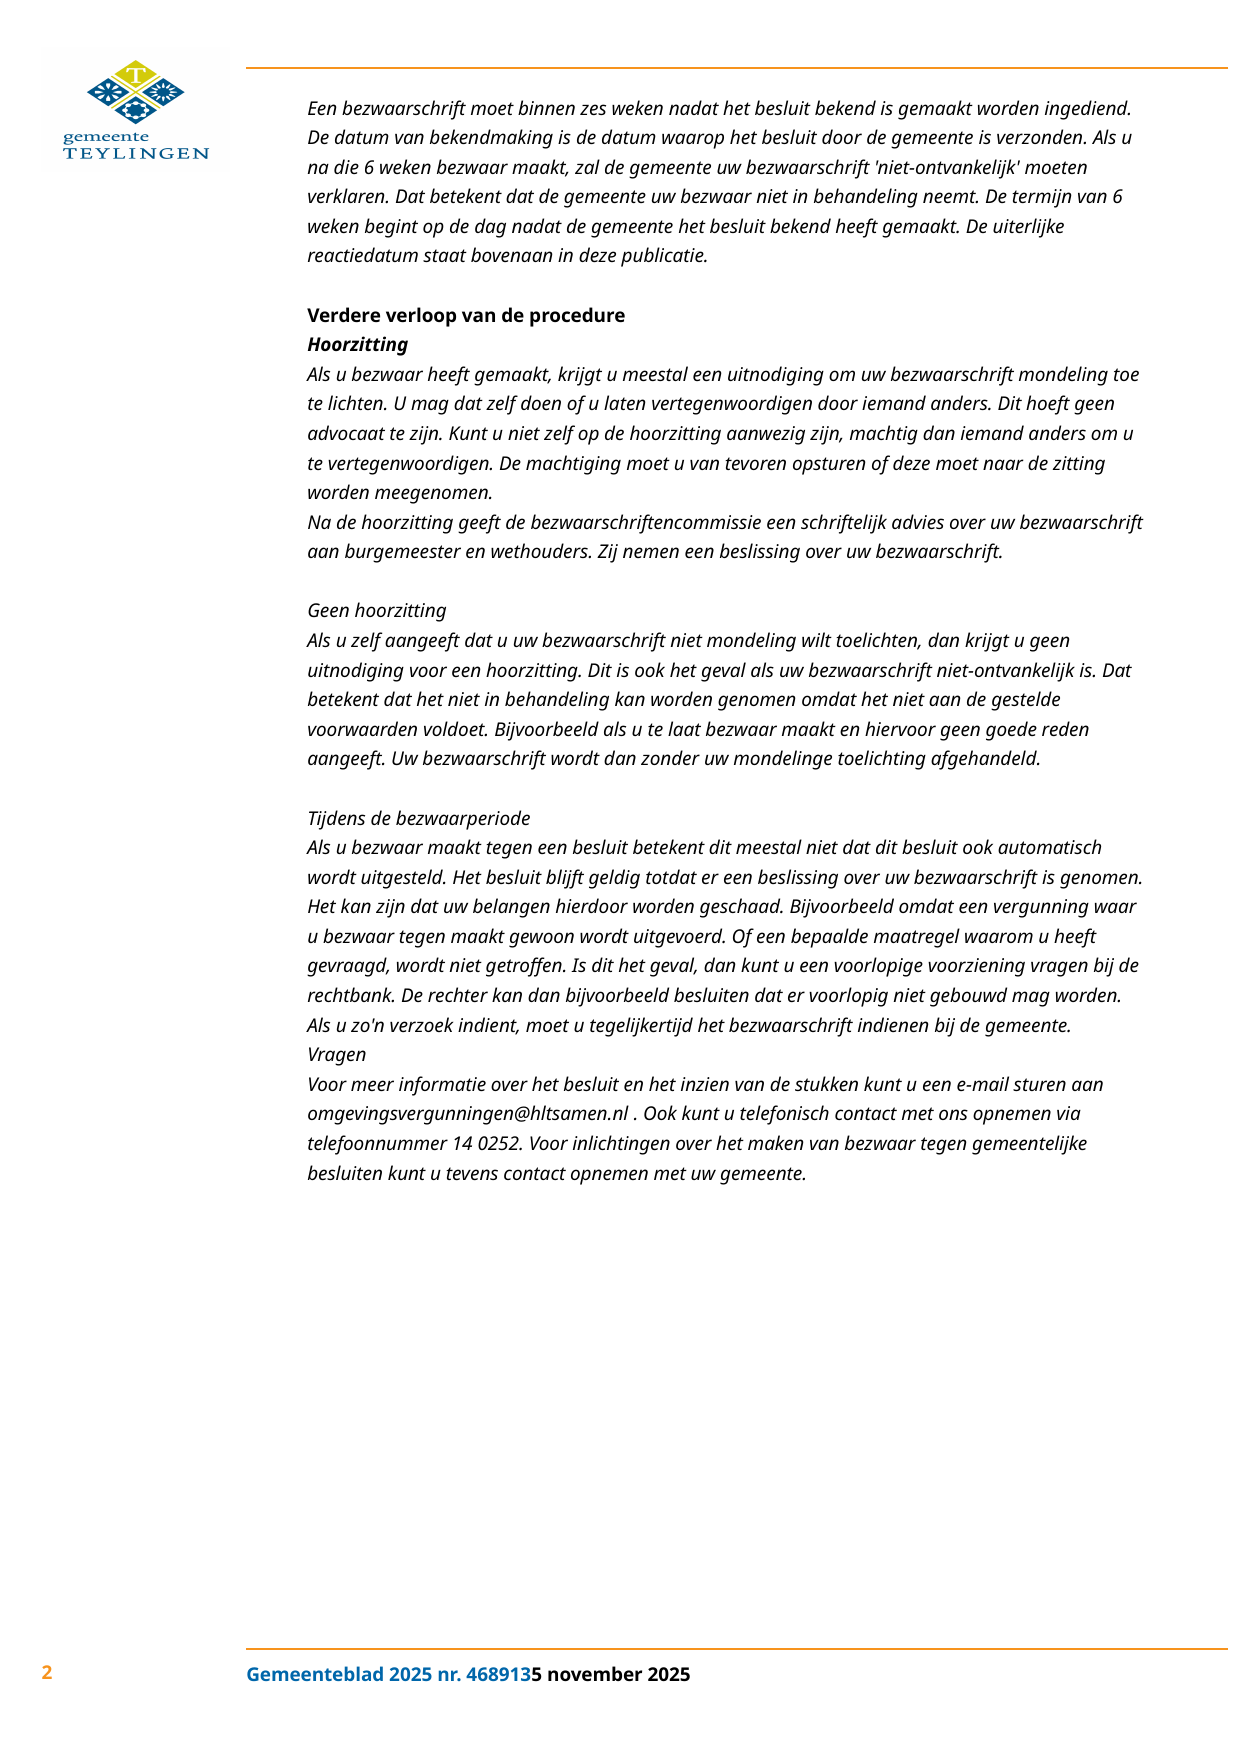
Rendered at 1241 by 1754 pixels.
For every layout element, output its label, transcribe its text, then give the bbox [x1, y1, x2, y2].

list Na de hoorzitting geeft de bezwaarschriftencommissie een schriftelijk advies over uw bezwaarschrift aan burgemeester en wethouders. Zij nemen een beslissing over uw bezwaarschrift. [248, 509, 1152, 564]
list Hoorzitting [248, 331, 1152, 357]
list Als u zelf aangeeft dat u uw bezwaarschrift niet mondeling wilt toelichten, dan krijgt u geen uitnodiging voor een hoorzitting. Dit is ook het geval als uw bezwaarschrift niet-ontvankelijk is. Dat betekent dat het niet in behandeling kan worden genomen omdat het niet aan de gestelde voorwaarden voldoet. Bijvoorbeeld als u te laat bezwaar maakt en hiervoor geen goede reden aangeeft. Uw bezwaarschrift wordt dan zonder uw mondelinge toelichting afgehandeld. [248, 627, 1152, 771]
list Als u bezwaar heeft gemaakt, krijgt u meestal een uitnodiging om uw bezwaarschrift mondeling toe te lichten. U mag dat zelf doen of u laten vertegenwoordigen door iemand anders. Dit hoeft geen advocaat te zijn. Kunt u niet zelf op de hoorzitting aanwezig zijn, machtig dan iemand anders om u te vertegenwoordigen. De machtiging moet u van tevoren opsturen of deze moet naar de zitting worden meegenomen. [248, 361, 1152, 505]
picture [41, 47, 231, 172]
list Verdere verloop van de procedure [248, 302, 1152, 328]
list Als u bezwaar maakt tegen een besluit betekent dit meestal niet dat dit besluit ook automatisch wordt uitgesteld. Het besluit blijft geldig totdat er een beslissing over uw bezwaarschrift is genomen. Het kan zijn dat uw belangen hierdoor worden geschaad. Bijvoorbeeld omdat een vergunning waar u bezwaar tegen maakt gewoon wordt uitgevoerd. Of een bepaalde maatregel waarom u heeft gevraagd, wordt niet getroffen. Is dit het geval, dan kunt u een voorlopige voorziening vragen bij de rechtbank. De rechter kan dan bijvoorbeeld besluiten dat er voorlopig niet gebouwd mag worden. Als u zo'n verzoek indient, moet u tegelijkertijd het bezwaarschrift indienen bij de gemeente. [248, 834, 1152, 1038]
list Geen hoorzitting [248, 598, 1152, 623]
list Tijdens de bezwaarperiode [248, 805, 1152, 831]
list Een bezwaarschrift moet binnen zes weken nadat het besluit bekend is gemaakt worden ingediend. De datum van bekendmaking is de datum waarop het besluit door de gemeente is verzonden. Als u na die 6 weken bezwaar maakt, zal de gemeente uw bezwaarschrift 'niet-ontvankelijk' moeten verklaren. Dat betekent dat de gemeente uw bezwaar niet in behandeling neemt. De termijn van 6 weken begint op de dag nadat de gemeente het besluit bekend heeft gemaakt. De uiterlijke reactiedatum staat bovenaan in deze publicatie. [248, 95, 1152, 268]
list Voor meer informatie over het besluit en het inzien van de stukken kunt u een e-mail sturen aan omgevingsvergunningen@hltsamen.nl . Ook kunt u telefonisch contact met ons opnemen via telefoonnummer 14 0252. Voor inlichtingen over het maken van bezwaar tegen gemeentelijke besluiten kunt u tevens contact opnemen met uw gemeente. [248, 1071, 1152, 1186]
list Vragen [248, 1041, 1152, 1067]
